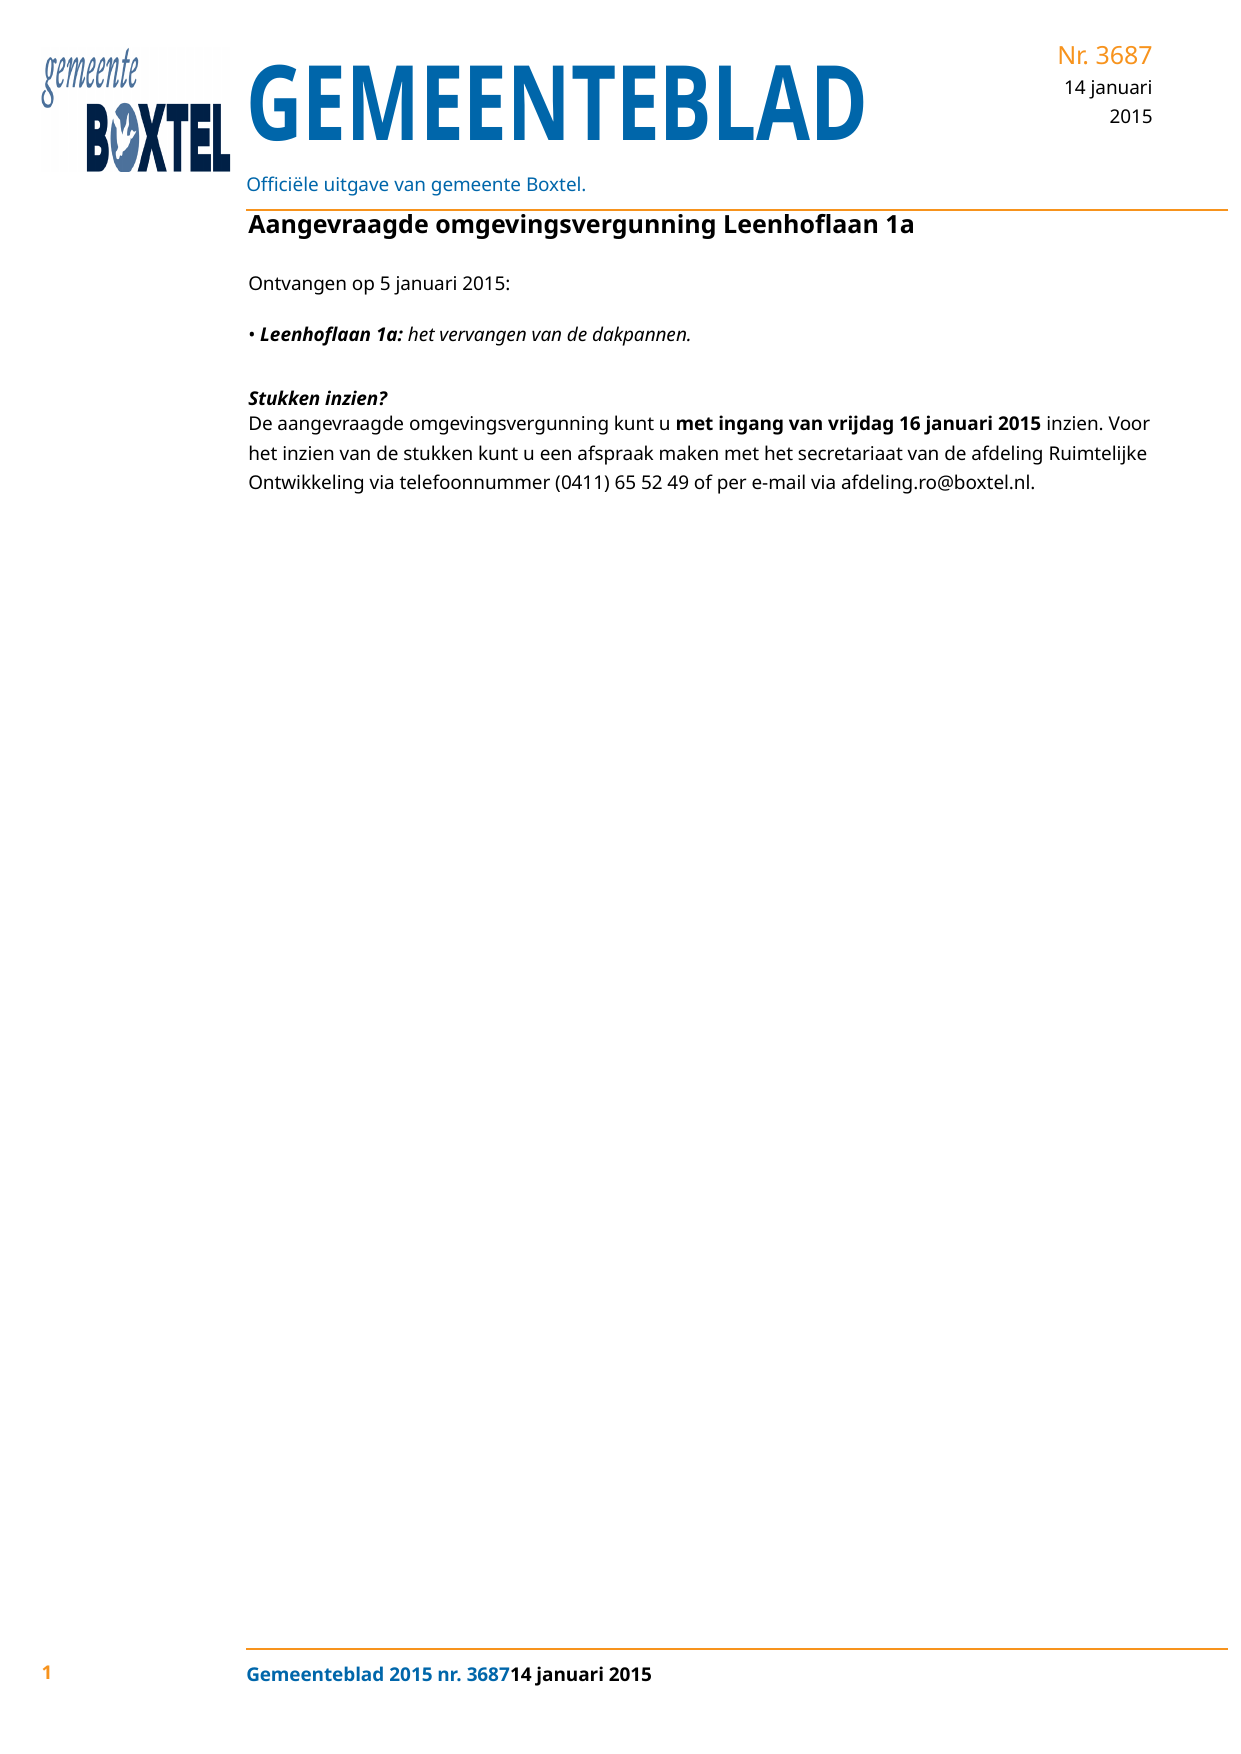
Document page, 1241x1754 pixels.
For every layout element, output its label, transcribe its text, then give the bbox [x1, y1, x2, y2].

picture [41, 47, 231, 172]
text • Leenhoflaan 1a: het vervangen van de dakpannen. [248, 321, 1152, 346]
text Aangevraagde omgevingsvergunning Leenhoflaan 1a [248, 211, 1152, 241]
text Ontvangen op 5 januari 2015: [248, 270, 1152, 296]
text De aangevraagde omgevingsvergunning kunt u met ingang van vrijdag 16 januari 2015 inzien. Voor het inzien van de stukken kunt u een afspraak maken met het secretariaat van de afdeling Ruimtelijke Ontwikkeling via telefoonnummer (0411) 65 52 49 of per e-mail via afdeling.ro@boxtel.nl. [248, 410, 1152, 495]
text Stukken inzien? [248, 385, 1152, 410]
